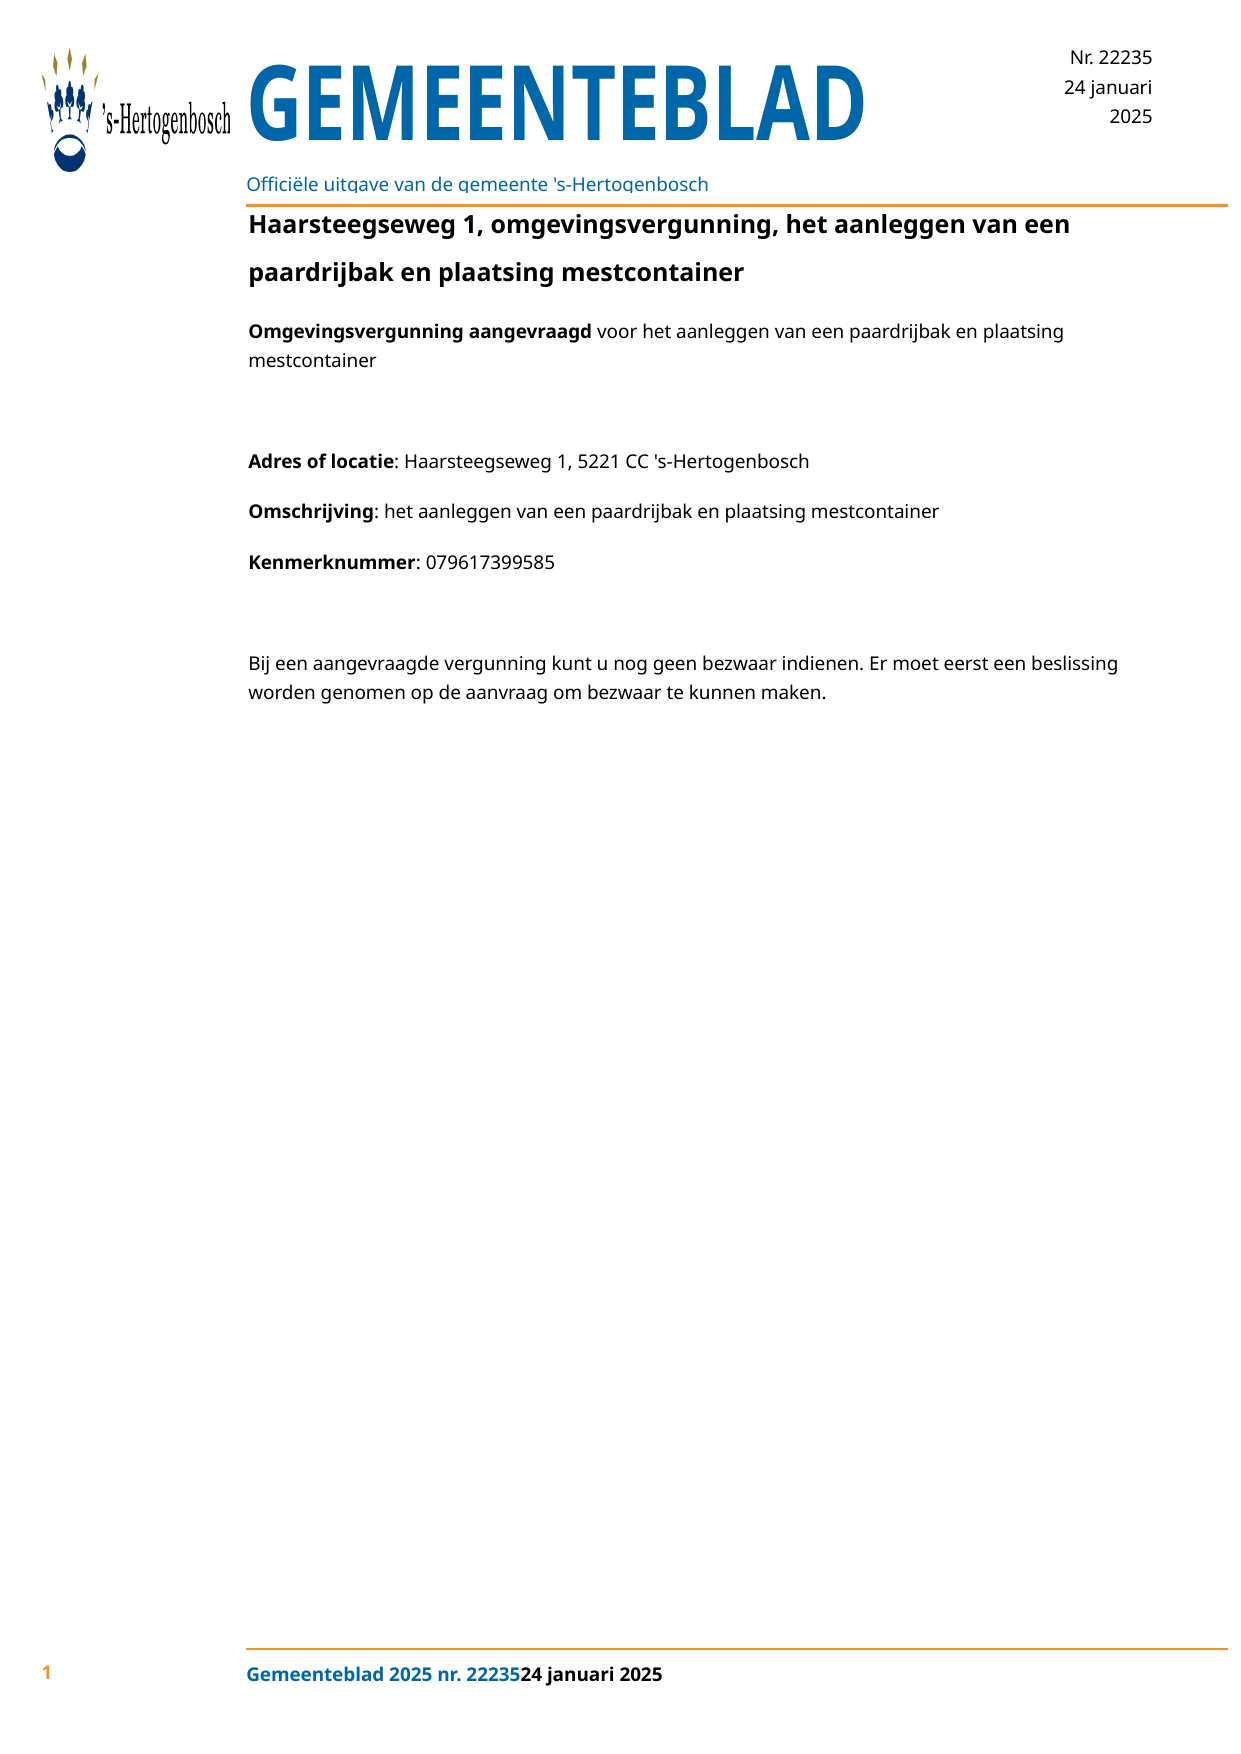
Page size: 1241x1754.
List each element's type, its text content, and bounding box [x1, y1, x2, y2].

text Adres of locatie: Haarsteegseweg 1, 5221 CC 's-Hertogenbosch [248, 448, 1152, 474]
text Kenmerknummer: 079617399585 [248, 549, 1152, 575]
text Omgevingsvergunning aangevraagd voor het aanleggen van een paardrijbak en plaatsing mestcontainer [248, 318, 1152, 373]
text Haarsteegseweg 1, omgevingsvergunning, het aanleggen van een paardrijbak en plaatsing mestcontainer [248, 207, 1152, 288]
text Omschrijving: het aanleggen van een paardrijbak en plaatsing mestcontainer [248, 499, 1152, 524]
picture [41, 47, 231, 172]
text Bij een aangevraagde vergunning kunt u nog geen bezwaar indienen. Er moet eerst een beslissing worden genomen op de aanvraag om bezwaar te kunnen maken. [248, 650, 1152, 705]
